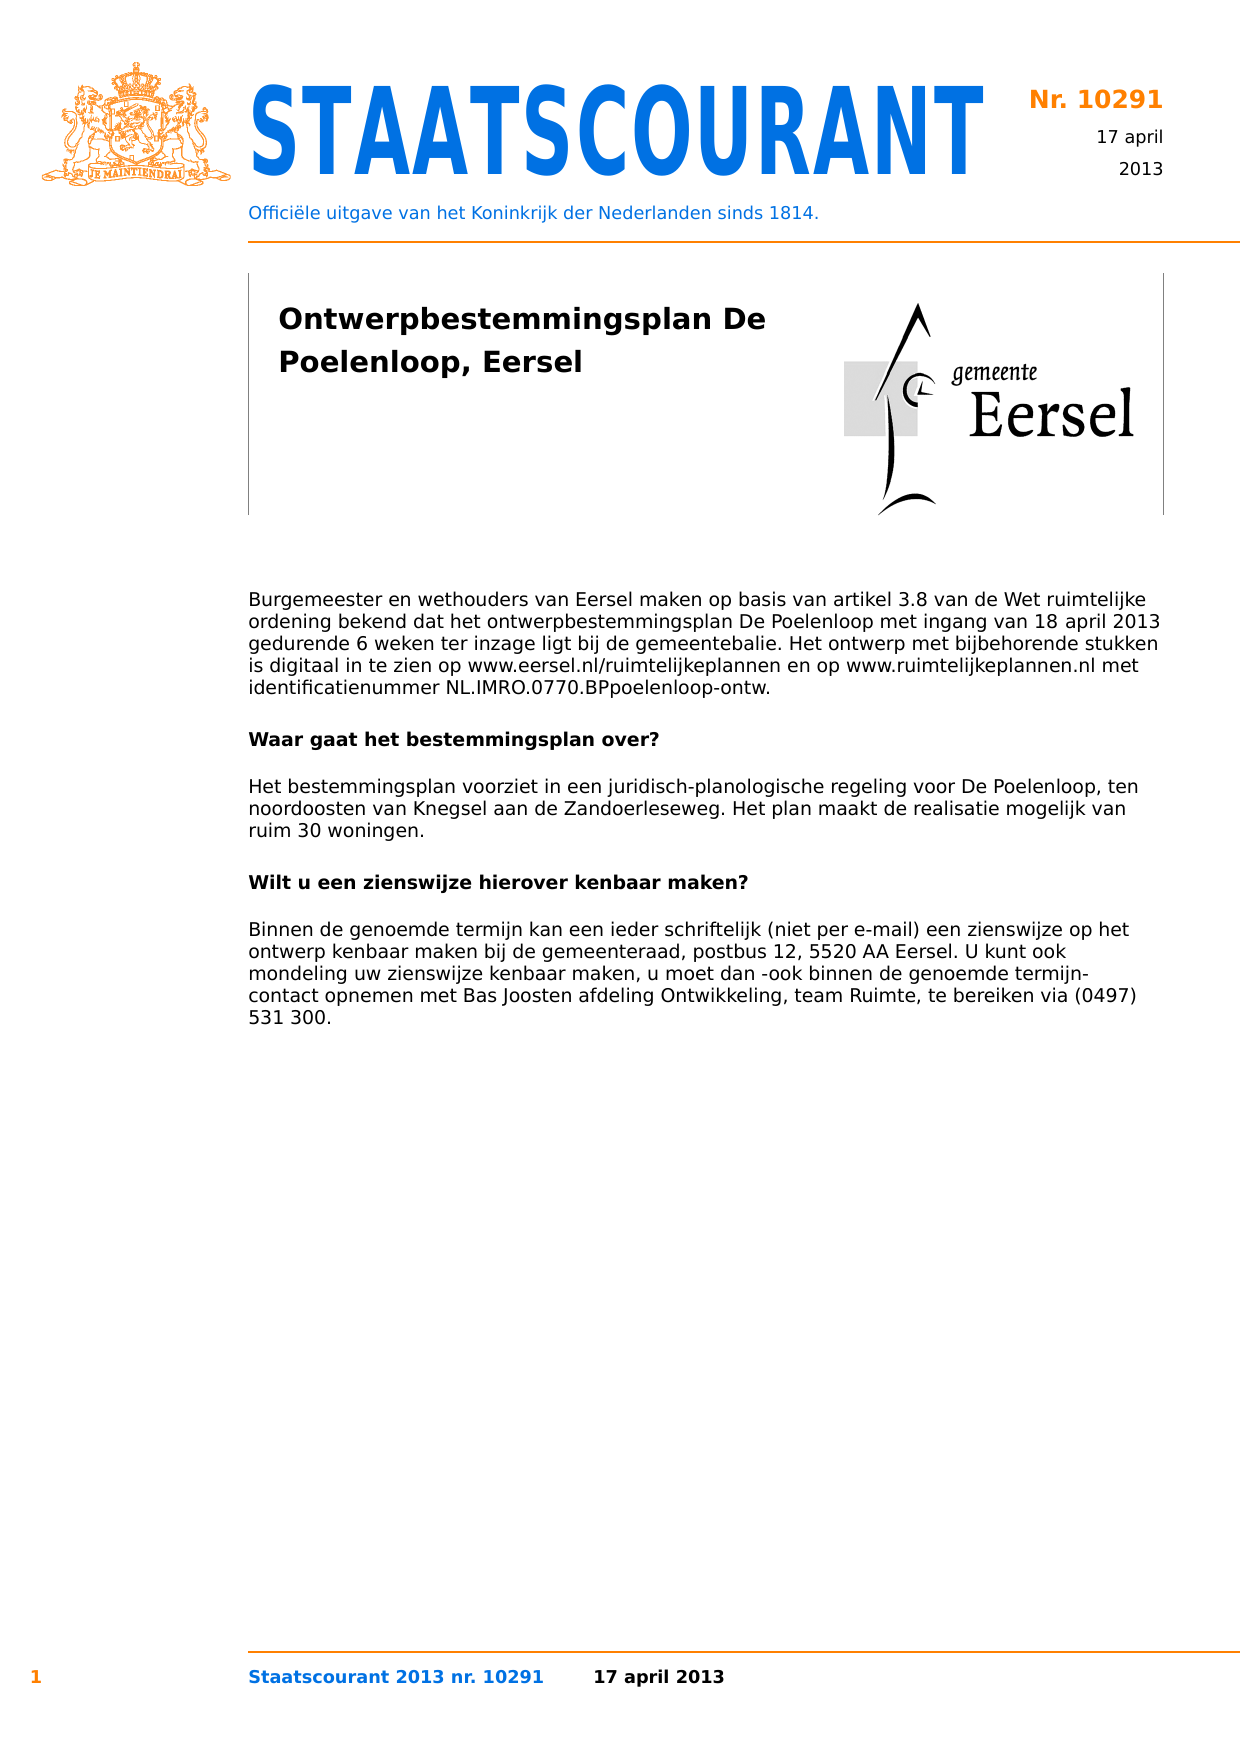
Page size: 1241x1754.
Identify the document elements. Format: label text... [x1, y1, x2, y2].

picture [41, 62, 231, 186]
table_header Nr. 10291 [998, 62, 1240, 121]
table_header [25, 62, 248, 241]
text Binnen de genoemde termijn kan een ieder schriftelijk (niet per e-mail) een zienswijze op het ontwerp kenbaar maken bij de gemeenteraad, postbus 12, 5520 AA Eersel. U kunt ook mondeling uw zienswijze kenbaar maken, u moet dan -ook binnen de genoemde termijn- contact opnemen met Bas Joosten afdeling Ontwikkeling, team Ruimte, te bereiken via (0497) 531 300. [248, 919, 1163, 1029]
subtitle Ontwerpbestemmingsplan De Poelenloop, Eersel [249, 273, 1163, 515]
table_cell 2013 [998, 153, 1240, 203]
table_cell 17 april [998, 121, 1240, 153]
picture [844, 302, 1134, 516]
table_header STAATSCOURANT [248, 62, 998, 203]
text Burgemeester en wethouders van Eersel maken op basis van artikel 3.8 van de Wet ruimtelijke ordening bekend dat het ontwerpbestemmingsplan De Poelenloop met ingang van 18 april 2013 gedurende 6 weken ter inzage ligt bij de gemeentebalie. Het ontwerp met bijbehorende stukken is digitaal in te zien op www.eersel.nl/ruimtelijkeplannen en op www.ruimtelijkeplannen.nl met identificatienummer NL.IMRO.0770.BPpoelenloop-ontw. [248, 589, 1163, 699]
subtitle Wilt u een zienswijze hierover kenbaar maken? [248, 872, 1163, 894]
table_cell Officiële uitgave van het Koninkrijk der Nederlanden sinds 1814. [248, 203, 1240, 241]
text Het bestemmingsplan voorziet in een juridisch-planologische regeling voor De Poelenloop, ten noordoosten van Knegsel aan de Zandoerleseweg. Het plan maakt de realisatie mogelijk van ruim 30 woningen. [248, 776, 1163, 842]
subtitle Waar gaat het bestemmingsplan over? [248, 729, 1163, 751]
